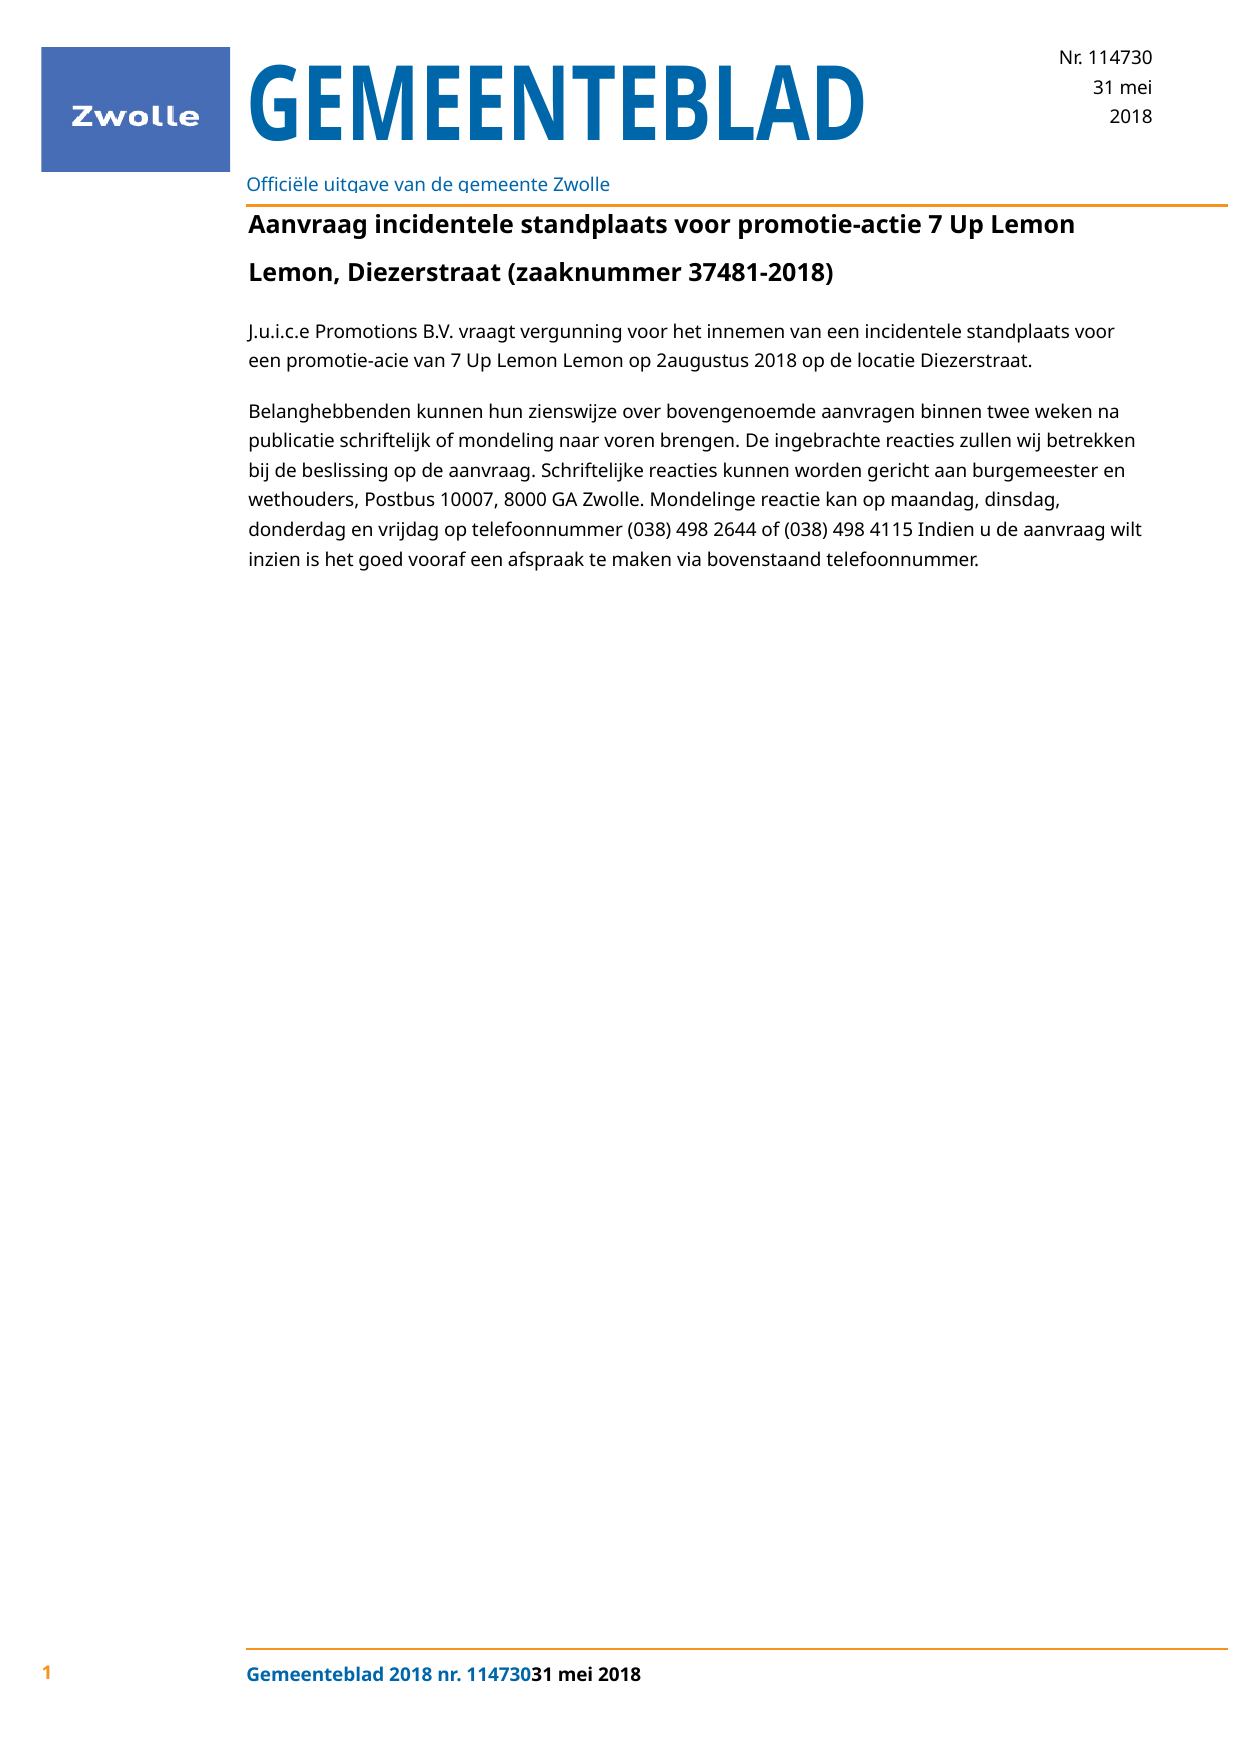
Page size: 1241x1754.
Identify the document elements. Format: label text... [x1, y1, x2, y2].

text Aanvraag incidentele standplaats voor promotie-actie 7 Up Lemon Lemon, Diezerstraat (zaaknummer 37481-2018) [248, 207, 1152, 288]
text J.u.i.c.e Promotions B.V. vraagt vergunning voor het innemen van een incidentele standplaats voor een promotie-acie van 7 Up Lemon Lemon op 2augustus 2018 op de locatie Diezerstraat. [248, 318, 1152, 373]
text Belanghebbenden kunnen hun zienswijze over bovengenoemde aanvragen binnen twee weken na publicatie schriftelijk of mondeling naar voren brengen. De ingebrachte reacties zullen wij betrekken bij de beslissing op de aanvraag. Schriftelijke reacties kunnen worden gericht aan burgemeester en wethouders, Postbus 10007, 8000 GA Zwolle. Mondelinge reactie kan op maandag, dinsdag, donderdag en vrijdag op telefoonnummer (038) 498 2644 of (038) 498 4115 Indien u de aanvraag wilt inzien is het goed vooraf een afspraak te maken via bovenstaand telefoonnummer. [248, 398, 1152, 572]
picture [41, 47, 231, 172]
